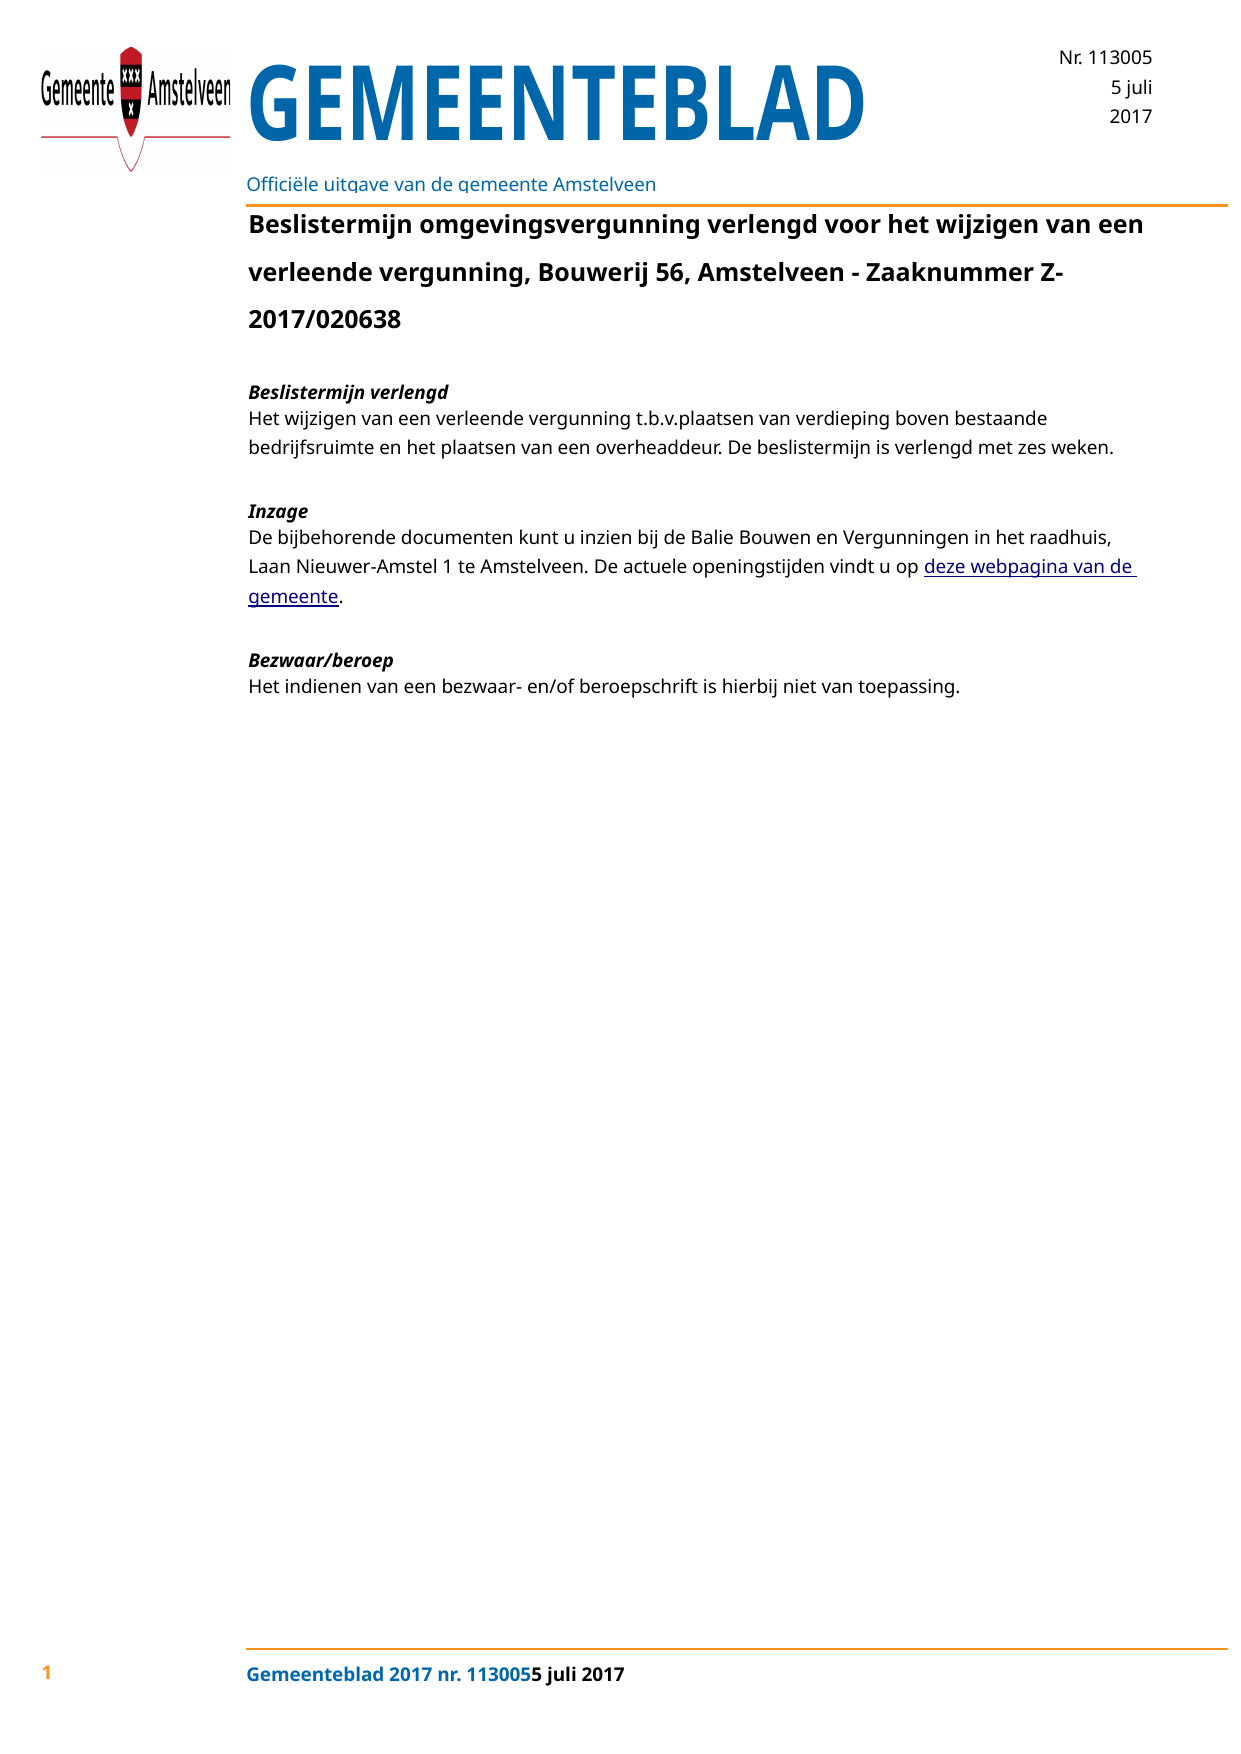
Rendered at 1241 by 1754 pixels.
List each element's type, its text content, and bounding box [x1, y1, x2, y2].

text Beslistermijn omgevingsvergunning verlengd voor het wijzigen van een verleende vergunning, Bouwerij 56, Amstelveen - Zaaknummer Z-2017/020638 [248, 207, 1152, 336]
text Het wijzigen van een verleende vergunning t.b.v.plaatsen van verdieping boven bestaande bedrijfsruimte en het plaatsen van een overheaddeur. De beslistermijn is verlengd met zes weken. [248, 405, 1152, 460]
text Bezwaar/beroep [248, 647, 1152, 673]
text De bijbehorende documenten kunt u inzien bij de Balie Bouwen en Vergunningen in het raadhuis, Laan Nieuwer-Amstel 1 te Amstelveen. De actuele openingstijden vindt u op deze webpagina van de gemeente. [248, 524, 1152, 609]
text Beslistermijn verlengd [248, 379, 1152, 405]
text Het indienen van een bezwaar- en/of beroepschrift is hierbij niet van toepassing. [248, 673, 1152, 699]
picture [41, 47, 231, 172]
text Inzage [248, 498, 1152, 524]
